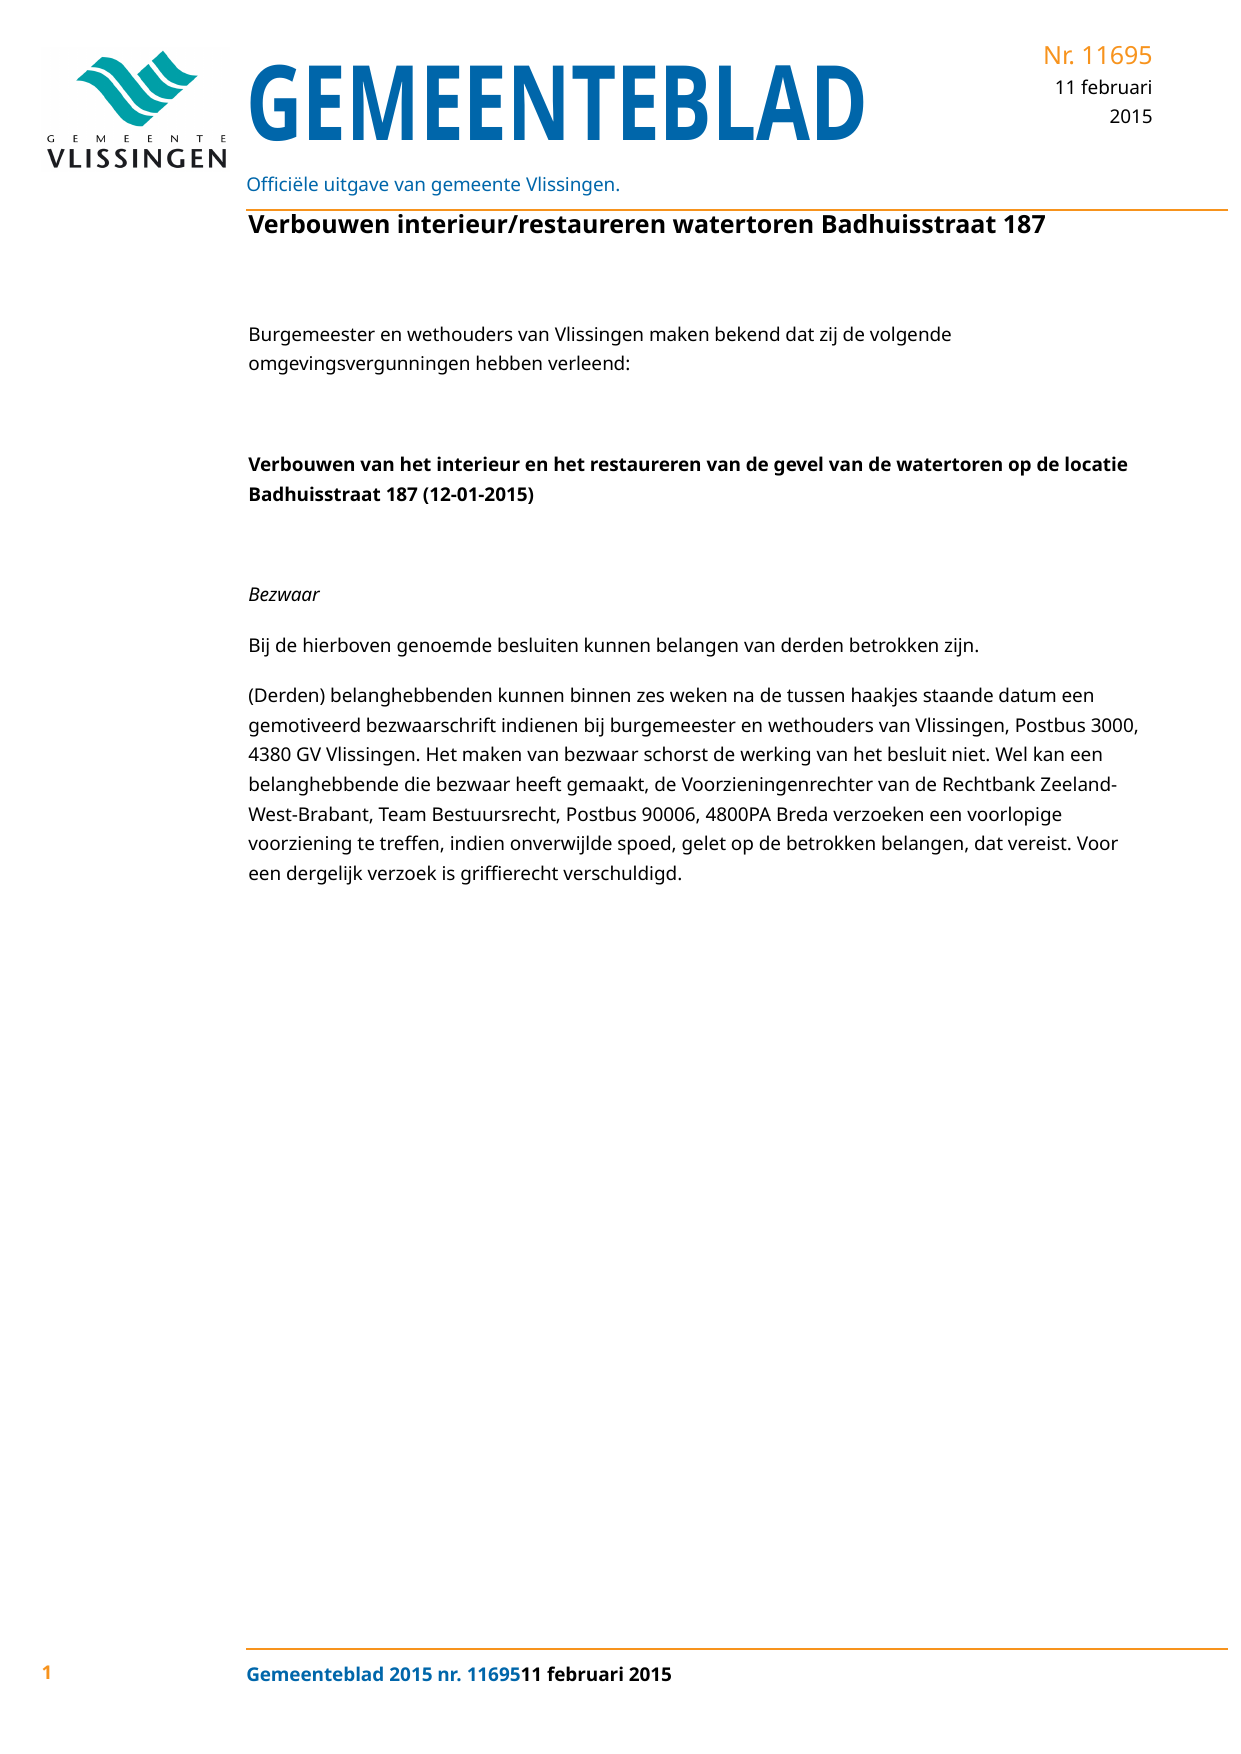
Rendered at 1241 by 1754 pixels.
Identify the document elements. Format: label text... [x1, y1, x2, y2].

text Bezwaar [248, 582, 1152, 607]
text (Derden) belanghebbenden kunnen binnen zes weken na de tussen haakjes staande datum een gemotiveerd bezwaarschrift indienen bij burgemeester en wethouders van Vlissingen, Postbus 3000, 4380 GV Vlissingen. Het maken van bezwaar schorst de werking van het besluit niet. Wel kan een belanghebbende die bezwaar heeft gemaakt, de Voorzieningenrechter van de Rechtbank Zeeland-West-Brabant, Team Bestuursrecht, Postbus 90006, 4800PA Breda verzoeken een voorlopige voorziening te treffen, indien onverwijlde spoed, gelet op de betrokken belangen, dat vereist. Voor een dergelijk verzoek is griffierecht verschuldigd. [248, 682, 1152, 886]
text Burgemeester en wethouders van Vlissingen maken bekend dat zij de volgende omgevingsvergunningen hebben verleend: [248, 321, 1152, 376]
text Bij de hierboven genoemde besluiten kunnen belangen van derden betrokken zijn. [248, 632, 1152, 658]
text Verbouwen interieur/restaureren watertoren Badhuisstraat 187 [248, 211, 1152, 241]
text Verbouwen van het interieur en het restaureren van de gevel van de watertoren op de locatie Badhuisstraat 187 (12-01-2015) [248, 451, 1152, 506]
picture [41, 47, 231, 172]
